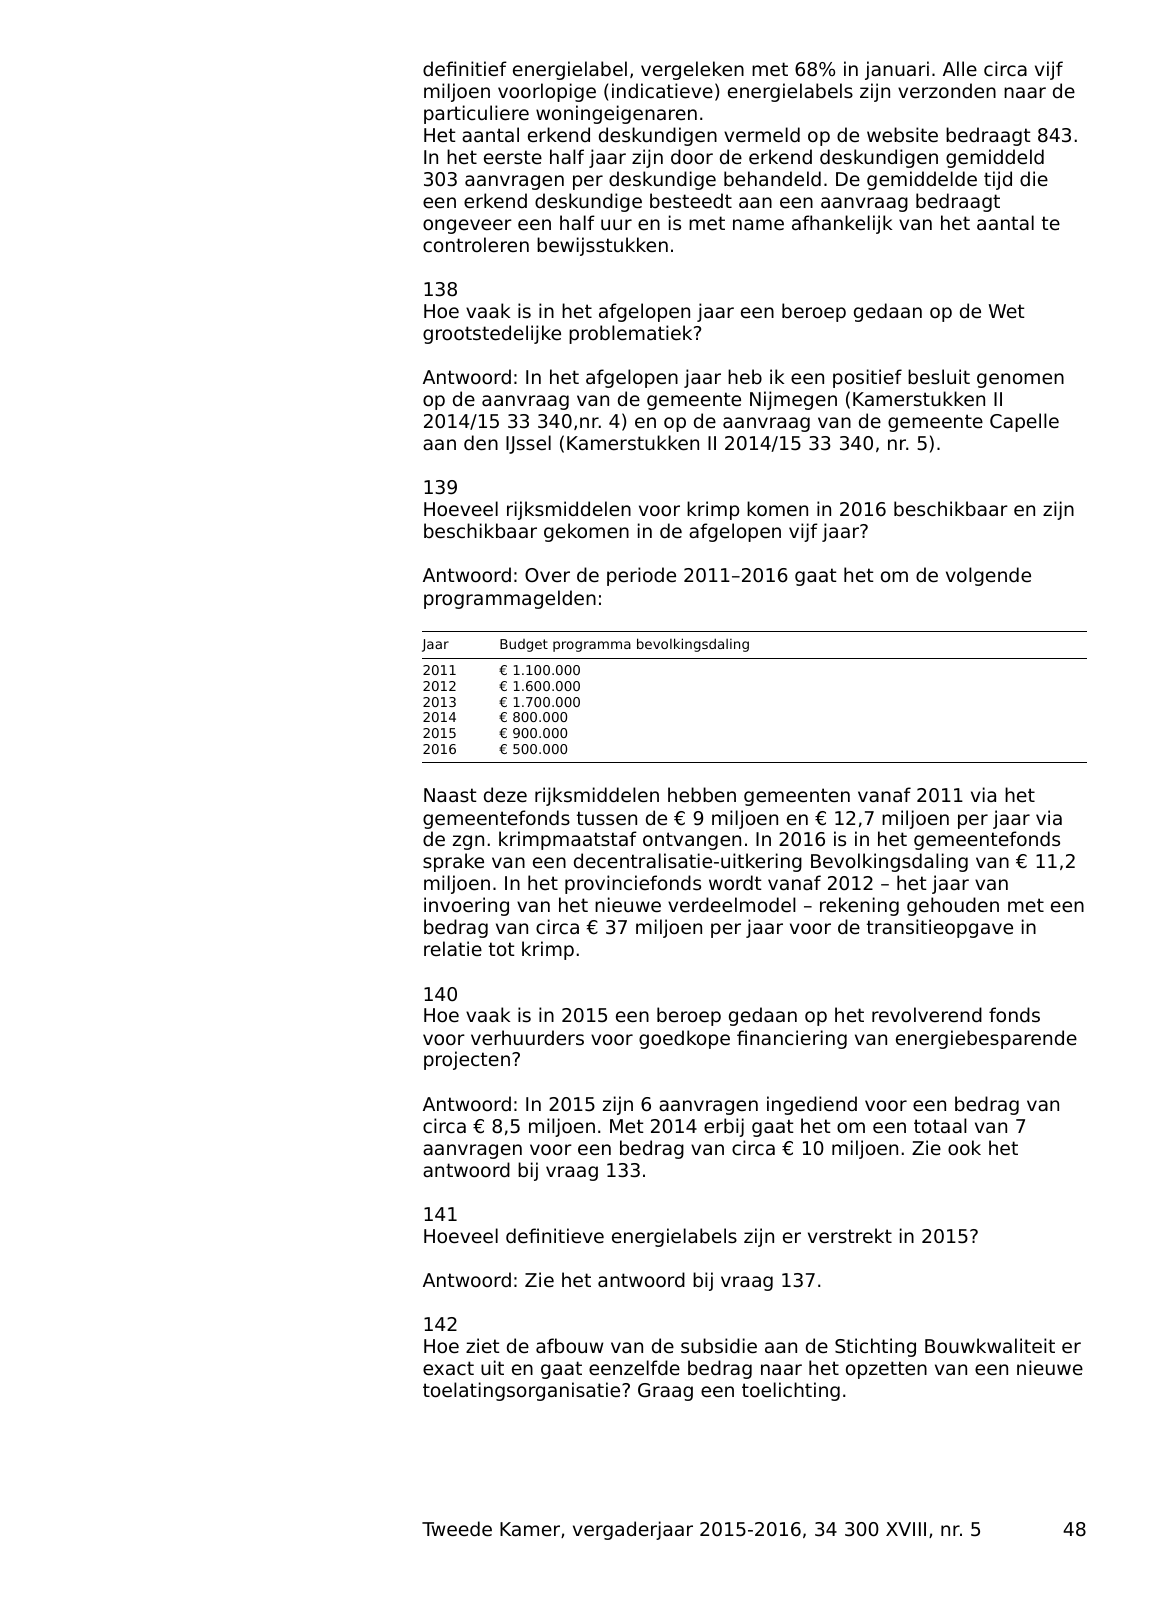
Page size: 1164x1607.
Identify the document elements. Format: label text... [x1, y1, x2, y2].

table_cell 2011 [422, 659, 493, 679]
text Antwoord: Zie het antwoord bij vraag 137. [422, 1270, 1087, 1292]
text 142 [422, 1314, 1087, 1336]
text Hoeveel definitieve energielabels zijn er verstrekt in 2015? [422, 1226, 1087, 1248]
table_cell € 500.000 [493, 742, 1087, 762]
text Antwoord: In 2015 zijn 6 aanvragen ingediend voor een bedrag van circa € 8,5 miljoen. Met 2014 erbij gaat het om een totaal van 7 aanvragen voor een bedrag van circa € 10 miljoen. Zie ook het antwoord bij vraag 133. [422, 1093, 1087, 1181]
table_cell € 900.000 [493, 726, 1087, 742]
text Hoeveel rijksmiddelen voor krimp komen in 2016 beschikbaar en zijn beschikbaar gekomen in de afgelopen vijf jaar? [422, 499, 1087, 543]
text Hoe ziet de afbouw van de subsidie aan de Stichting Bouwkwaliteit er exact uit en gaat eenzelfde bedrag naar het opzetten van een nieuwe toelatingsorganisatie? Graag een toelichting. [422, 1336, 1087, 1402]
text Hoe vaak is in het afgelopen jaar een beroep gedaan op de Wet grootstedelijke problematiek? [422, 301, 1087, 345]
table_cell 2012 [422, 679, 493, 694]
table_cell 2013 [422, 695, 493, 710]
table_cell 2015 [422, 726, 493, 742]
text definitief energielabel, vergeleken met 68% in januari. Alle circa vijf miljoen voorlopige (indicatieve) energielabels zijn verzonden naar de particuliere woningeigenaren. [422, 59, 1087, 125]
text Het aantal erkend deskundigen vermeld op de website bedraagt 843. In het eerste half jaar zijn door de erkend deskundigen gemiddeld 303 aanvragen per deskundige behandeld. De gemiddelde tijd die een erkend deskundige besteedt aan een aanvraag bedraagt ongeveer een half uur en is met name afhankelijk van het aantal te controleren bewijsstukken. [422, 125, 1087, 257]
table_cell 2014 [422, 710, 493, 726]
table_cell € 800.000 [493, 710, 1087, 726]
text Naast deze rijksmiddelen hebben gemeenten vanaf 2011 via het gemeentefonds tussen de € 9 miljoen en € 12,7 miljoen per jaar via de zgn. krimpmaatstaf ontvangen. In 2016 is in het gemeentefonds sprake van een decentralisatie-uitkering Bevolkingsdaling van € 11,2 miljoen. In het provinciefonds wordt vanaf 2012 – het jaar van invoering van het nieuwe verdeelmodel – rekening gehouden met een bedrag van circa € 37 miljoen per jaar voor de transitieopgave in relatie tot krimp. [422, 785, 1087, 961]
text 140 [422, 983, 1087, 1005]
text Antwoord: In het afgelopen jaar heb ik een positief besluit genomen op de aanvraag van de gemeente Nijmegen (Kamerstukken II 2014/15 33 340,nr. 4) en op de aanvraag van de gemeente Capelle aan den IJssel (Kamerstukken II 2014/15 33 340, nr. 5). [422, 367, 1087, 455]
table_header Budget programma bevolkingsdaling [493, 632, 1087, 657]
text Hoe vaak is in 2015 een beroep gedaan op het revolverend fonds voor verhuurders voor goedkope financiering van energiebesparende projecten? [422, 1005, 1087, 1071]
table_cell € 1.600.000 [493, 679, 1087, 694]
text 138 [422, 279, 1087, 301]
table_cell € 1.100.000 [493, 659, 1087, 679]
table_cell 2016 [422, 742, 493, 762]
text 139 [422, 477, 1087, 499]
text Antwoord: Over de periode 2011–2016 gaat het om de volgende programmagelden: [422, 565, 1087, 609]
table_cell € 1.700.000 [493, 695, 1087, 710]
table_header Jaar [422, 632, 493, 657]
text 141 [422, 1204, 1087, 1226]
